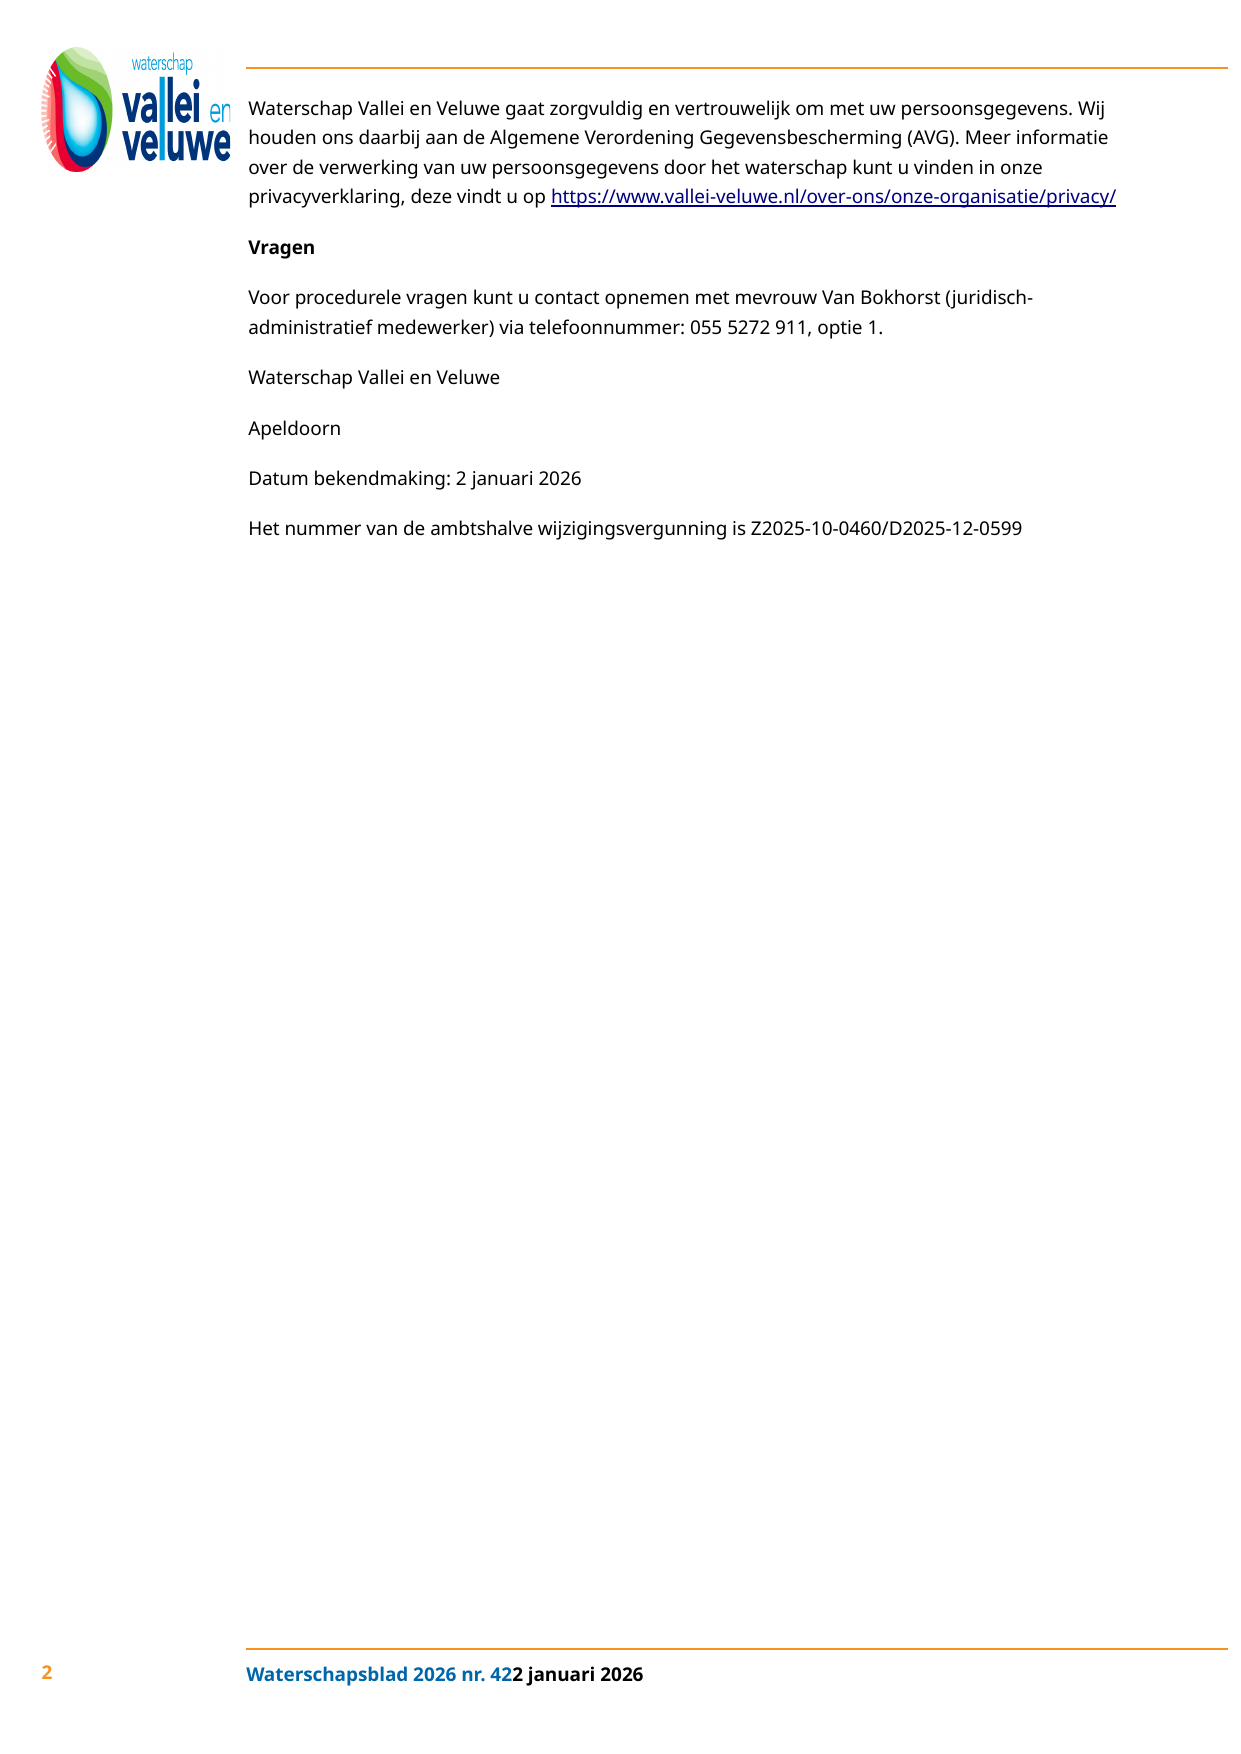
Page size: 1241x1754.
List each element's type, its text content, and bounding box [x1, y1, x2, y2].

text Voor procedurele vragen kunt u contact opnemen met mevrouw Van Bokhorst (juridisch-administratief medewerker) via telefoonnummer: 055 5272 911, optie 1. [248, 284, 1152, 340]
text Waterschap Vallei en Veluwe [248, 364, 1152, 390]
text Vragen [248, 234, 1152, 260]
text Waterschap Vallei en Veluwe gaat zorgvuldig en vertrouwelijk om met uw persoonsgegevens. Wij houden ons daarbij aan de Algemene Verordening Gegevensbescherming (AVG). Meer informatie over de verwerking van uw persoonsgegevens door het waterschap kunt u vinden in onze privacyverklaring, deze vindt u op https://www.vallei-veluwe.nl/over-ons/onze-organisatie/privacy/ [248, 95, 1152, 209]
text Apeldoorn [248, 415, 1152, 441]
text Het nummer van de ambtshalve wijzigingsvergunning is Z2025-10-0460/D2025-12-0599 [248, 516, 1152, 541]
text Datum bekendmaking: 2 januari 2026 [248, 465, 1152, 491]
picture [41, 47, 231, 172]
